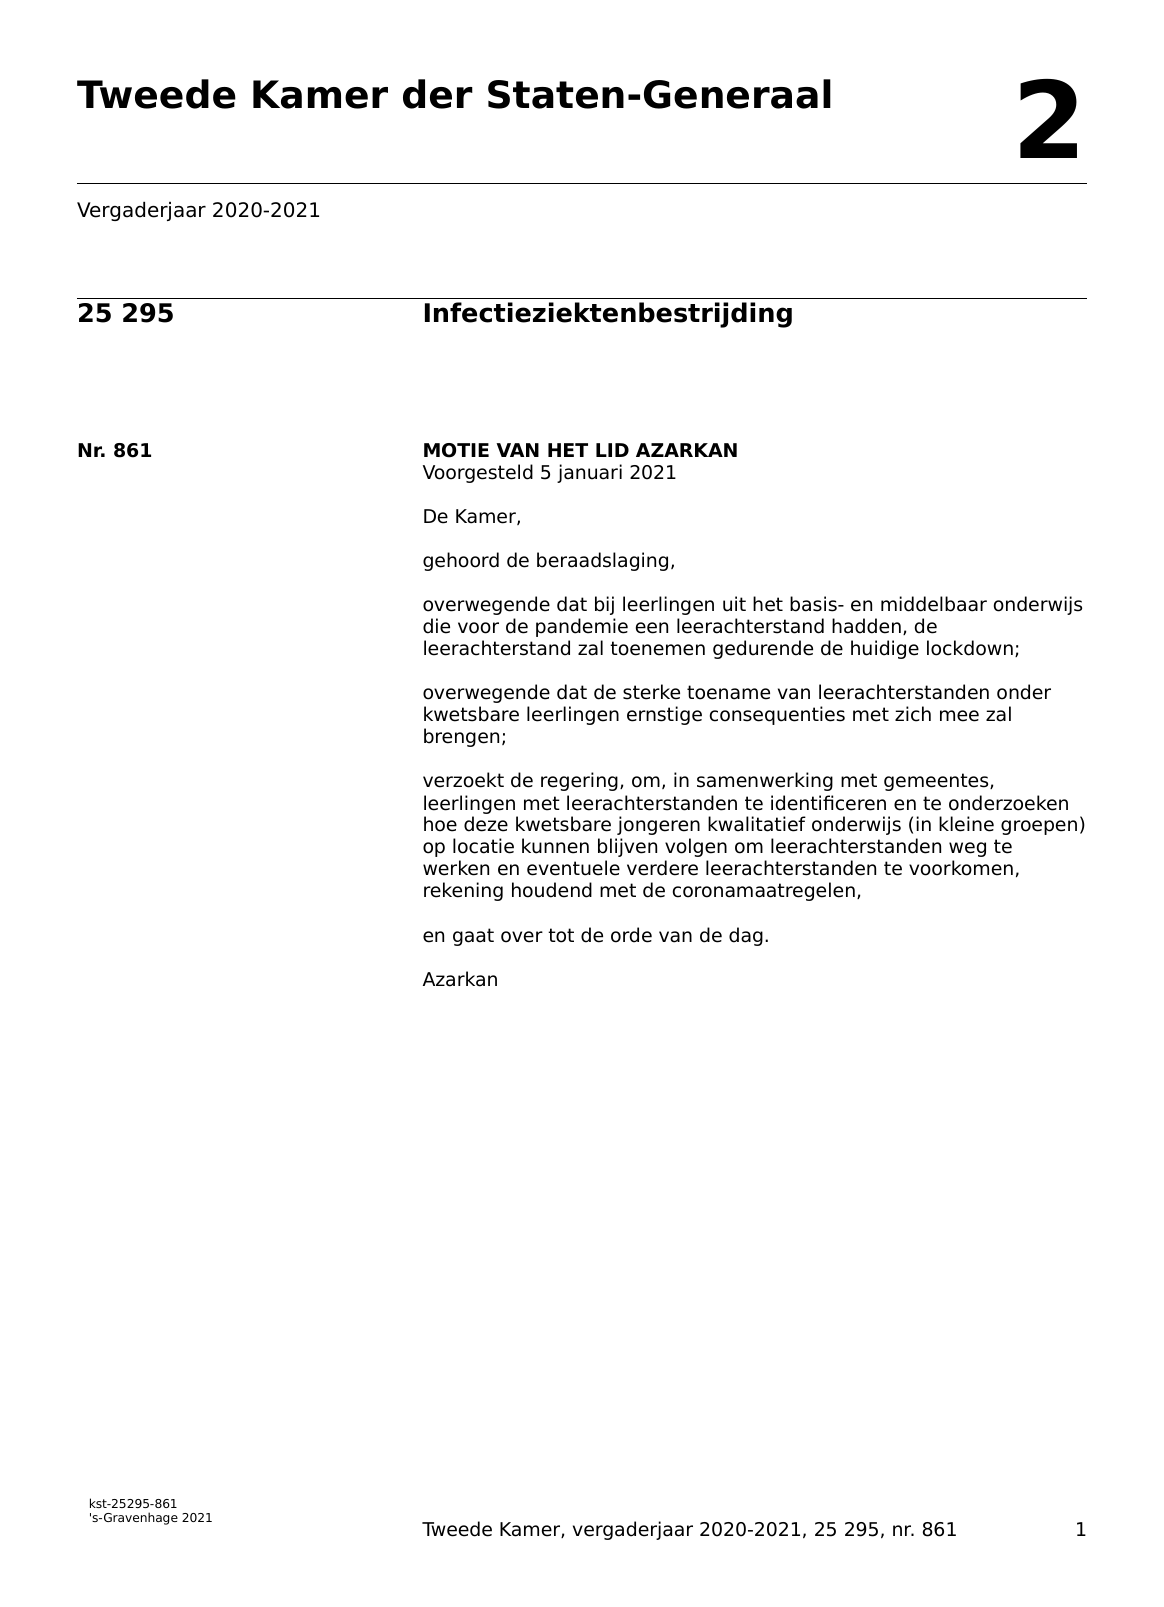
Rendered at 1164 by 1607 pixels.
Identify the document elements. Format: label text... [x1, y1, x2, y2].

text De Kamer, [422, 506, 1087, 528]
table_cell Vergaderjaar 2020-2021 [77, 184, 1087, 298]
subtitle 25 295 Infectieziektenbestrijding [77, 299, 1087, 329]
text gehoord de beraadslaging, [422, 550, 1087, 572]
text en gaat over tot de orde van de dag. [422, 924, 1087, 946]
text Azarkan [422, 969, 1087, 991]
text overwegende dat de sterke toename van leerachterstanden onder kwetsbare leerlingen ernstige consequenties met zich mee zal brengen; [422, 682, 1087, 748]
text verzoekt de regering, om, in samenwerking met gemeentes, leerlingen met leerachterstanden te identificeren en te onderzoeken hoe deze kwetsbare jongeren kwalitatief onderwijs (in kleine groepen) op locatie kunnen blijven volgen om leerachterstanden weg te werken en eventuele verdere leerachterstanden te voorkomen, rekening houdend met de coronamaatregelen, [422, 770, 1087, 902]
text kst-25295-861 [88, 1497, 323, 1511]
subtitle Nr. 861 MOTIE VAN HET LID AZARKAN [77, 440, 1087, 462]
table_header Tweede Kamer der Staten-Generaal [77, 59, 886, 183]
table_header 2 [886, 59, 1087, 183]
text overwegende dat bij leerlingen uit het basis- en middelbaar onderwijs die voor de pandemie een leerachterstand hadden, de leerachterstand zal toenemen gedurende de huidige lockdown; [422, 594, 1087, 660]
text 's-Gravenhage 2021 [88, 1511, 323, 1525]
text Voorgesteld 5 januari 2021 [422, 462, 1087, 484]
